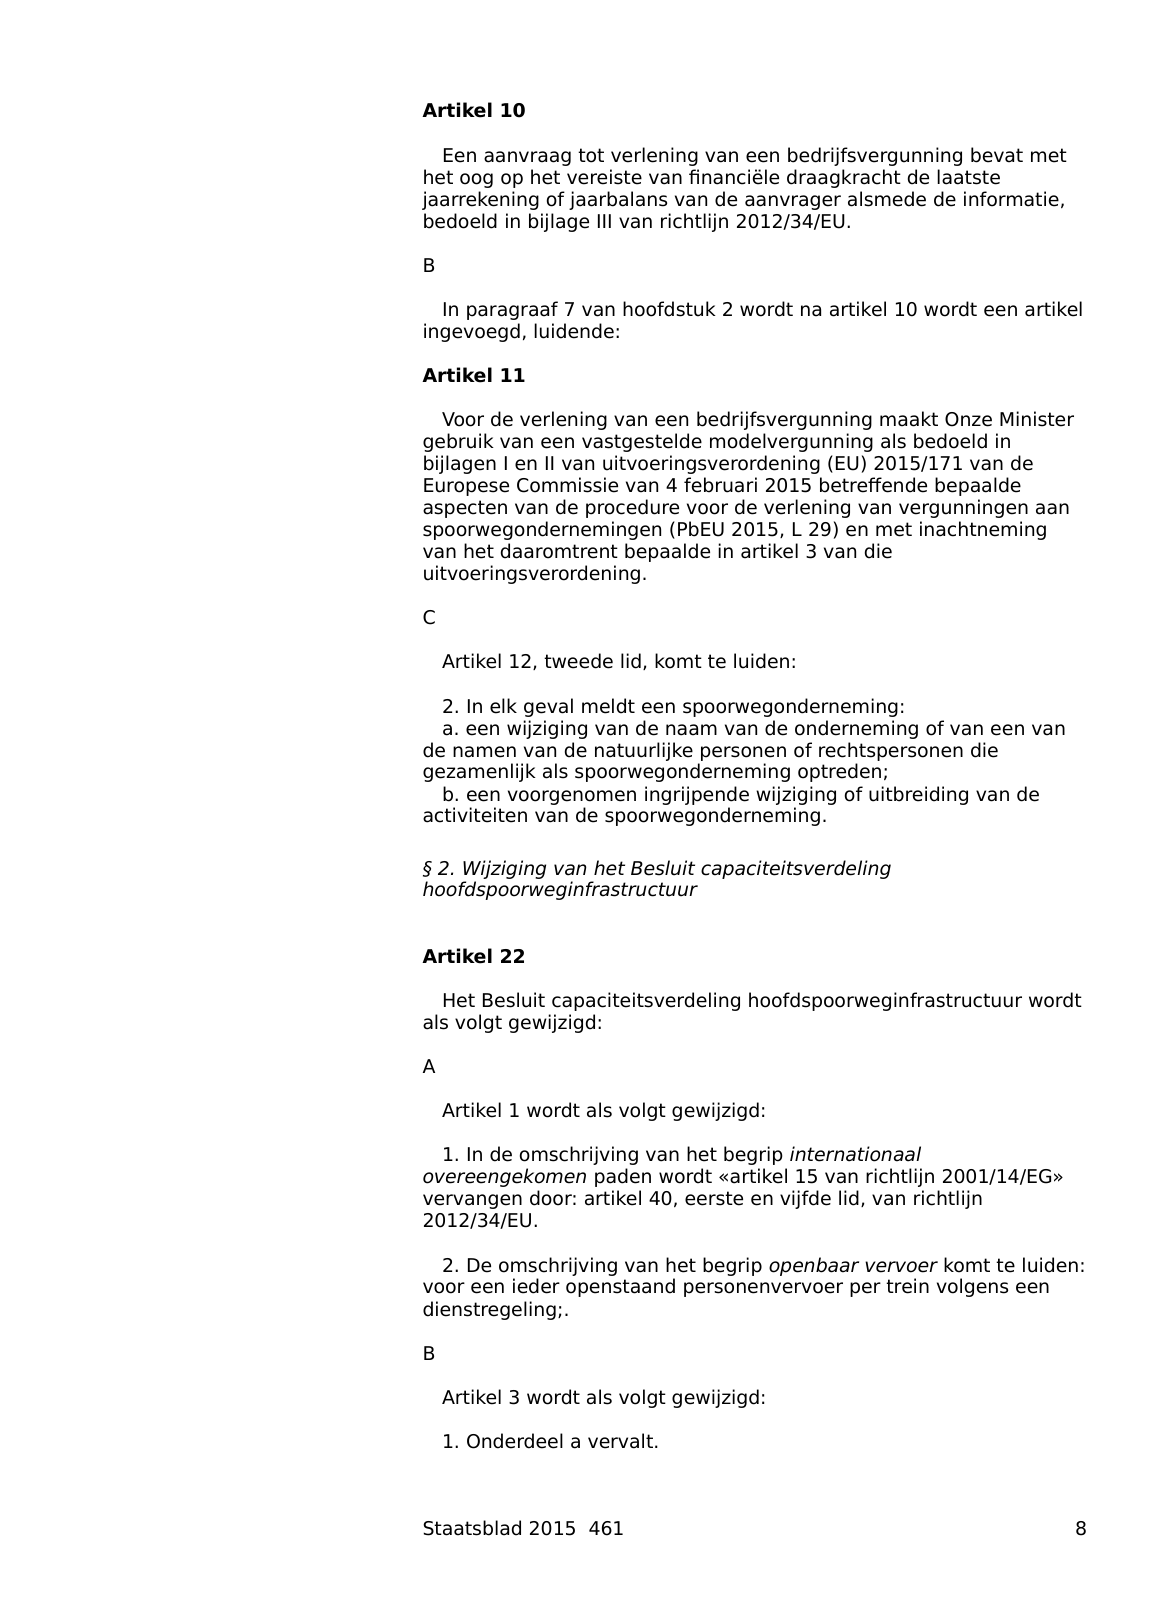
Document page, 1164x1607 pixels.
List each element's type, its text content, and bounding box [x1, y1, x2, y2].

text B [422, 1343, 1087, 1364]
text B [422, 255, 1087, 277]
text 1. Onderdeel a vervalt. [422, 1431, 1087, 1453]
subtitle Artikel 22 [422, 946, 1087, 968]
subtitle Artikel 10 [422, 100, 1087, 122]
text a. een wijziging van de naam van de onderneming of van een van de namen van de natuurlijke personen of rechtspersonen die gezamenlijk als spoorwegonderneming optreden; [422, 717, 1087, 783]
text Voor de verlening van een bedrijfsvergunning maakt Onze Minister gebruik van een vastgestelde modelvergunning als bedoeld in bijlagen I en II van uitvoeringsverordening (EU) 2015/171 van de Europese Commissie van 4 februari 2015 betreffende bepaalde aspecten van de procedure voor de verlening van vergunningen aan spoorwegondernemingen (PbEU 2015, L 29) en met inachtneming van het daaromtrent bepaalde in artikel 3 van die uitvoeringsverordening. [422, 409, 1087, 585]
text C [422, 607, 1087, 629]
subtitle Artikel 11 [422, 365, 1087, 387]
subtitle § 2. Wijziging van het Besluit capaciteitsverdeling hoofdspoorweginfrastructuur [422, 857, 1087, 901]
text Het Besluit capaciteitsverdeling hoofdspoorweginfrastructuur wordt als volgt gewijzigd: [422, 990, 1087, 1034]
text Artikel 1 wordt als volgt gewijzigd: [422, 1100, 1087, 1122]
text b. een voorgenomen ingrijpende wijziging of uitbreiding van de activiteiten van de spoorwegonderneming. [422, 783, 1087, 827]
text 2. De omschrijving van het begrip openbaar vervoer komt te luiden: voor een ieder openstaand personenvervoer per trein volgens een dienstregeling;. [422, 1254, 1087, 1320]
text 2. In elk geval meldt een spoorwegonderneming: [422, 696, 1087, 717]
text Artikel 12, tweede lid, komt te luiden: [422, 651, 1087, 673]
text Een aanvraag tot verlening van een bedrijfsvergunning bevat met het oog op het vereiste van financiële draagkracht de laatste jaarrekening of jaarbalans van de aanvrager alsmede de informatie, bedoeld in bijlage III van richtlijn 2012/34/EU. [422, 144, 1087, 232]
text A [422, 1056, 1087, 1078]
text In paragraaf 7 van hoofdstuk 2 wordt na artikel 10 wordt een artikel ingevoegd, luidende: [422, 299, 1087, 343]
text Artikel 3 wordt als volgt gewijzigd: [422, 1387, 1087, 1409]
text 1. In de omschrijving van het begrip internationaal overeengekomen paden wordt «artikel 15 van richtlijn 2001/14/EG» vervangen door: artikel 40, eerste en vijfde lid, van richtlijn 2012/34/EU. [422, 1144, 1087, 1232]
